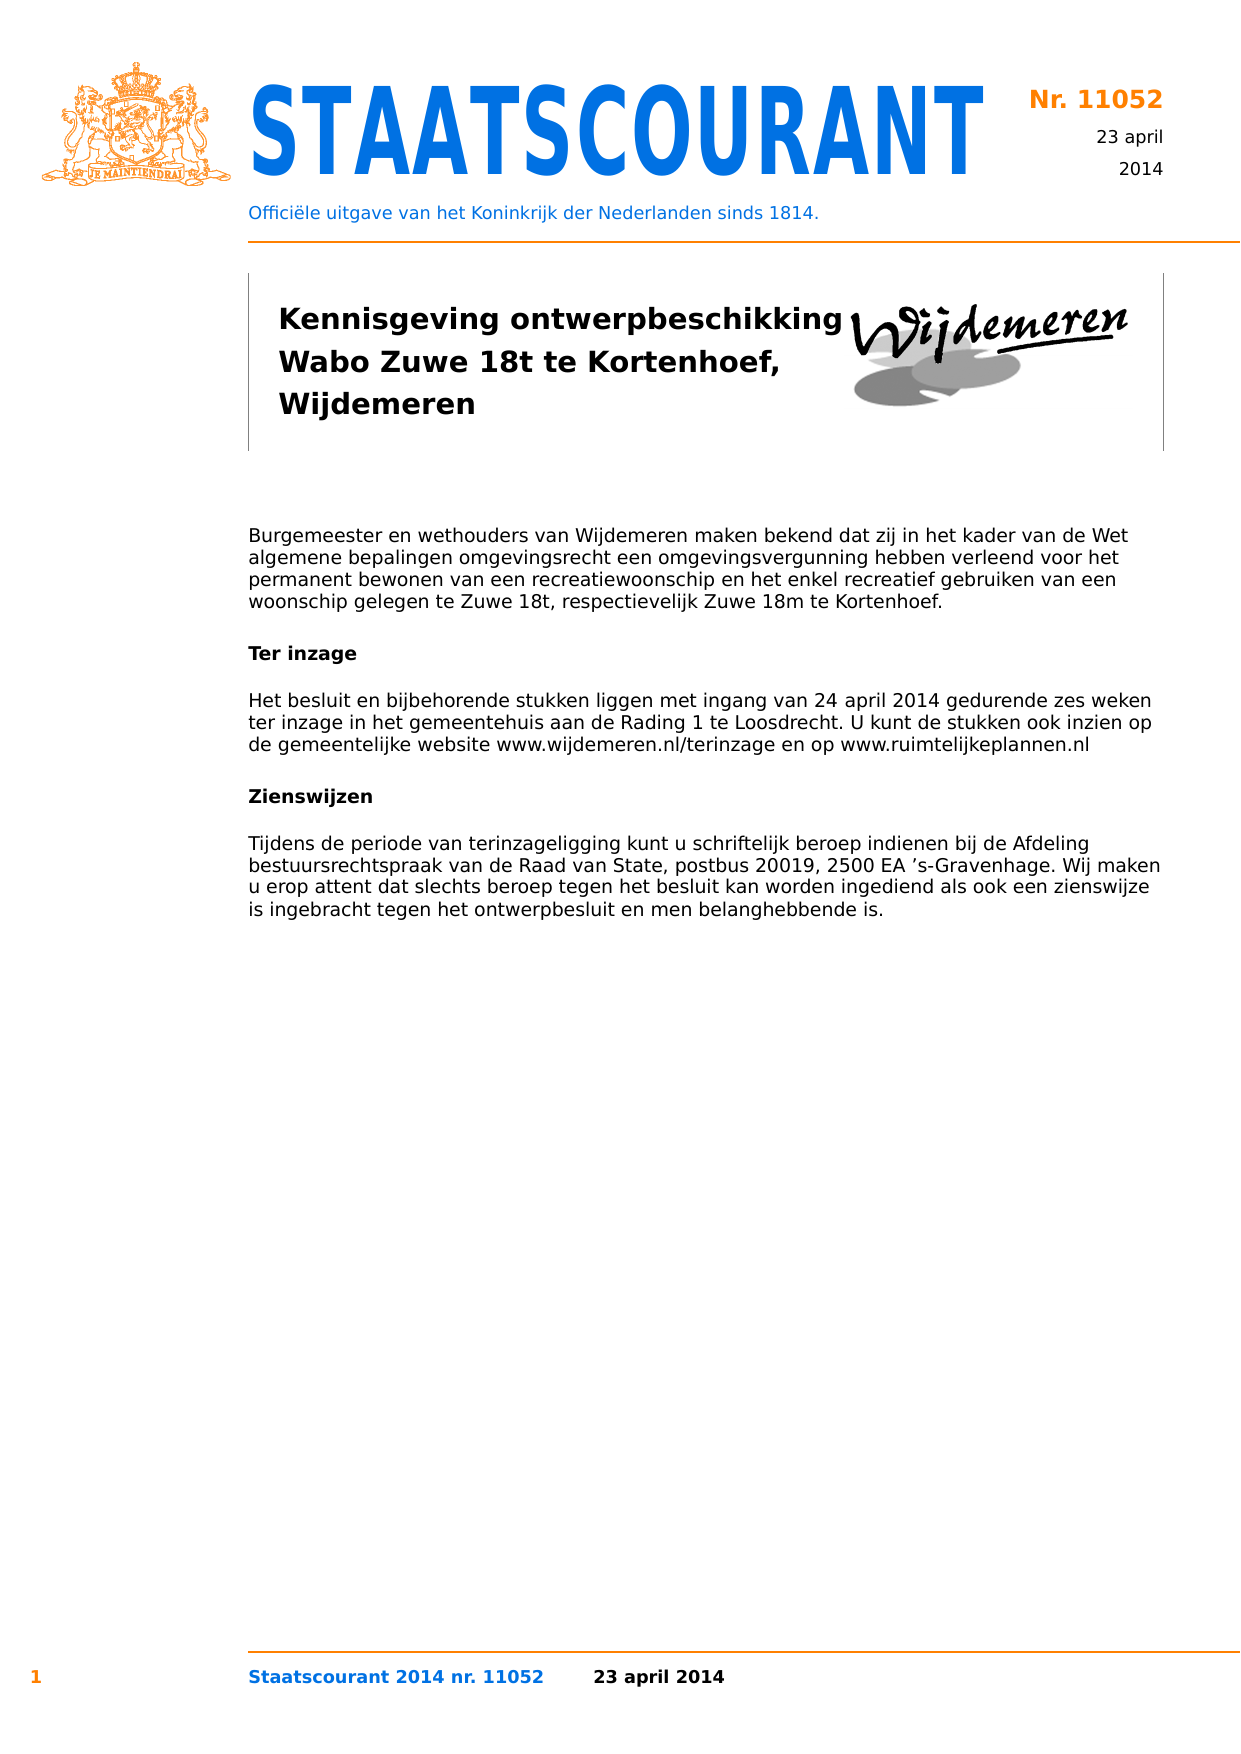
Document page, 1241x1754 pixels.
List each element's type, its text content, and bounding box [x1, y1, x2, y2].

text Het besluit en bijbehorende stukken liggen met ingang van 24 april 2014 gedurende zes weken ter inzage in het gemeentehuis aan de Rading 1 te Loosdrecht. U kunt de stukken ook inzien op de gemeentelijke website www.wijdemeren.nl/terinzage en op www.ruimtelijkeplannen.nl [248, 689, 1163, 756]
text Burgemeester en wethouders van Wijdemeren maken bekend dat zij in het kader van de Wet algemene bepalingen omgevingsrecht een omgevingsvergunning hebben verleend voor het permanent bewonen van een recreatiewoonschip en het enkel recreatief gebruiken van een woonschip gelegen te Zuwe 18t, respectievelijk Zuwe 18m te Kortenhoef. [248, 525, 1163, 613]
picture [844, 302, 1134, 409]
table_cell 23 april [998, 121, 1240, 153]
table_header Nr. 11052 [998, 62, 1240, 121]
subtitle Kennisgeving ontwerpbeschikking Wabo Zuwe 18t te Kortenhoef, Wijdemeren [249, 273, 1163, 451]
table_header [25, 62, 248, 241]
table_cell Officiële uitgave van het Koninkrijk der Nederlanden sinds 1814. [248, 203, 1240, 241]
subtitle Ter inzage [248, 643, 1163, 664]
subtitle Zienswijzen [248, 786, 1163, 807]
table_header STAATSCOURANT [248, 62, 998, 203]
picture [41, 62, 231, 186]
table_cell 2014 [998, 153, 1240, 203]
text Tijdens de periode van terinzageligging kunt u schriftelijk beroep indienen bij de Afdeling bestuursrechtspraak van de Raad van State, postbus 20019, 2500 EA ’s-Gravenhage. Wij maken u erop attent dat slechts beroep tegen het besluit kan worden ingediend als ook een zienswijze is ingebracht tegen het ontwerpbesluit en men belanghebbende is. [248, 832, 1163, 920]
